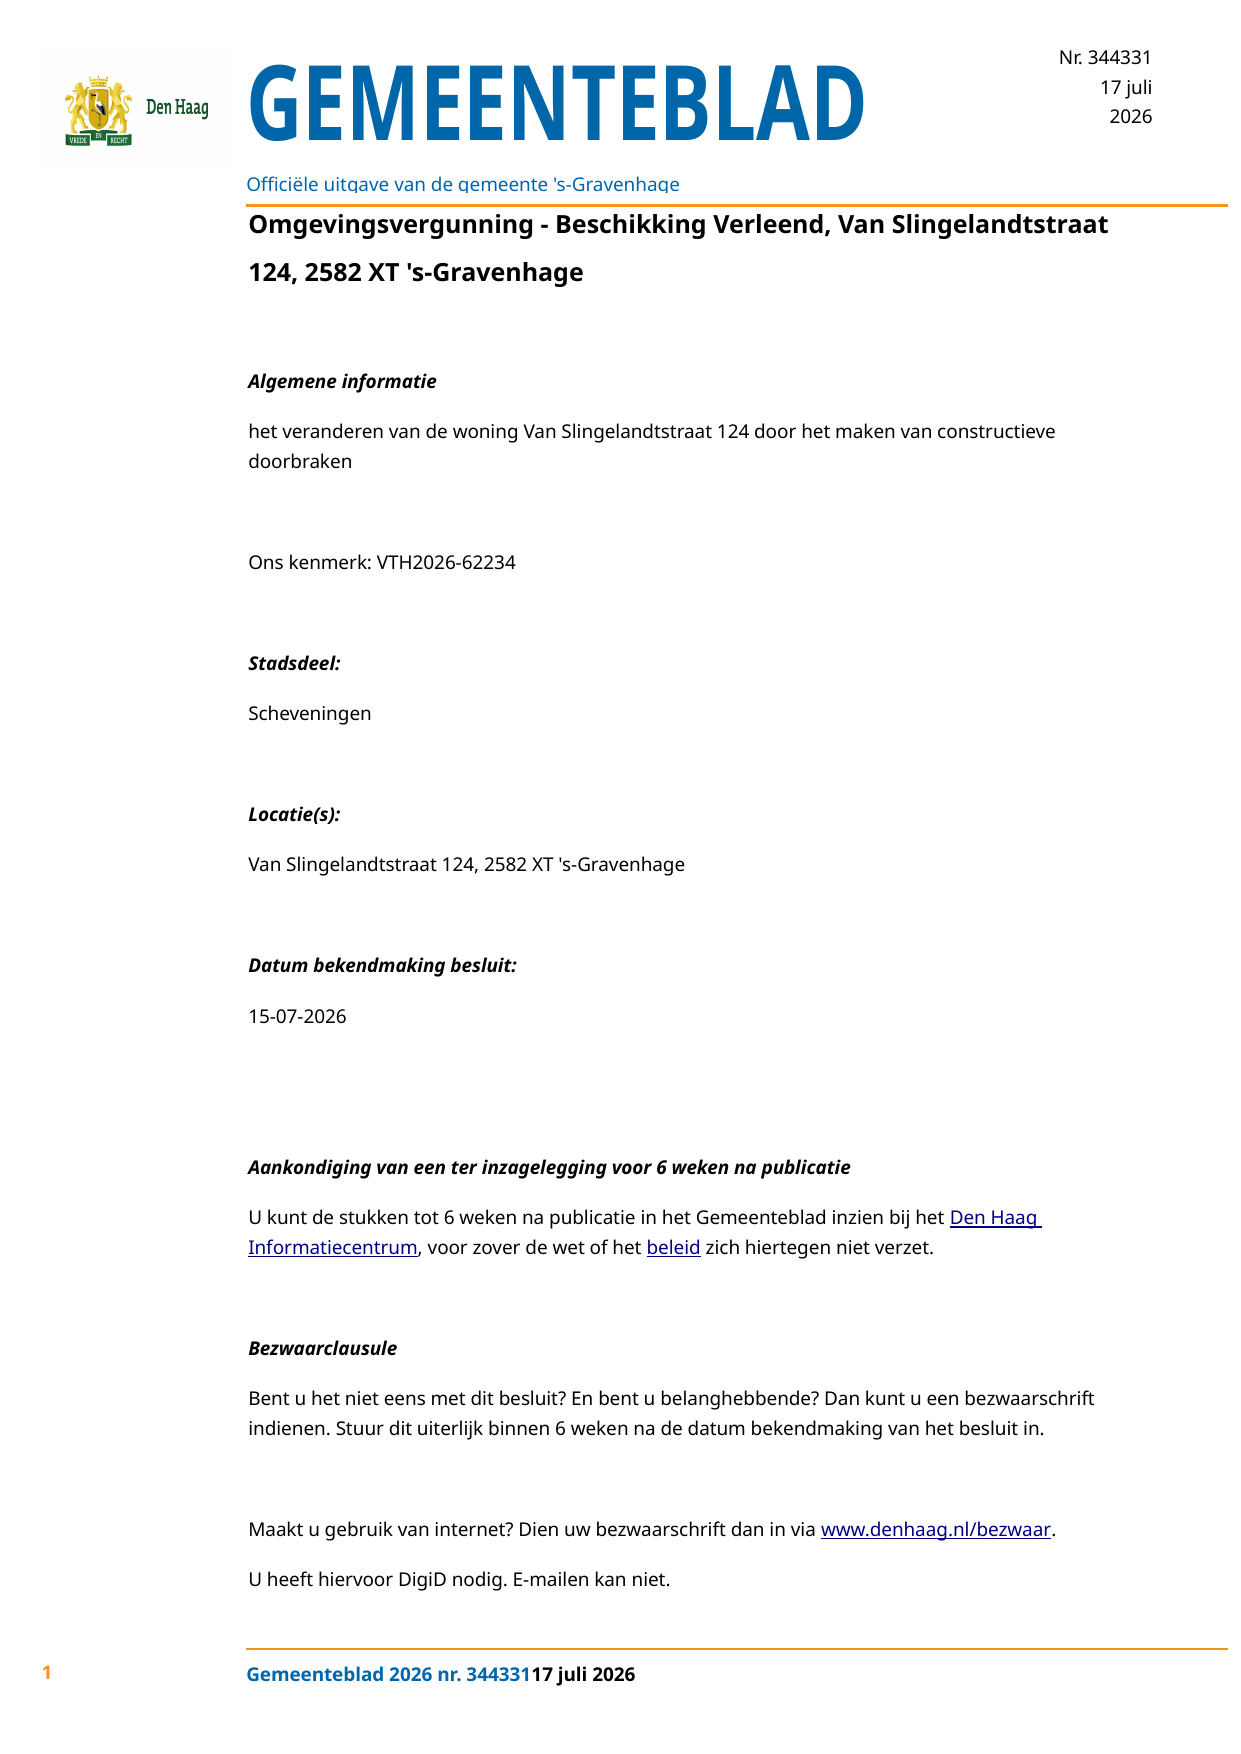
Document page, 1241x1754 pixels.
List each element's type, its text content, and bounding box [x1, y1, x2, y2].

text Ons kenmerk: VTH2026-62234 [248, 549, 1152, 575]
text Bezwaarclausule [248, 1335, 1152, 1361]
text Maakt u gebruik van internet? Dien uw bezwaarschrift dan in via www.denhaag.nl/bezwaar. [248, 1516, 1152, 1542]
text Datum bekendmaking besluit: [248, 952, 1152, 978]
text Omgevingsvergunning - Beschikking Verleend, Van Slingelandtstraat 124, 2582 XT 's-Gravenhage [248, 207, 1152, 288]
text Van Slingelandtstraat 124, 2582 XT 's-Gravenhage [248, 852, 1152, 877]
picture [41, 47, 231, 172]
text Scheveningen [248, 700, 1152, 726]
text 15-07-2026 [248, 1003, 1152, 1029]
text U heeft hiervoor DigiD nodig. E-mailen kan niet. [248, 1566, 1152, 1592]
text Bent u het niet eens met dit besluit? En bent u belanghebbende? Dan kunt u een bezwaarschrift indienen. Stuur dit uiterlijk binnen 6 weken na de datum bekendmaking van het besluit in. [248, 1385, 1152, 1441]
text het veranderen van de woning Van Slingelandtstraat 124 door het maken van constructieve doorbraken [248, 419, 1152, 474]
text Aankondiging van een ter inzagelegging voor 6 weken na publicatie [248, 1154, 1152, 1180]
text Algemene informatie [248, 368, 1152, 394]
text Stadsdeel: [248, 650, 1152, 676]
text Locatie(s): [248, 801, 1152, 827]
text U kunt de stukken tot 6 weken na publicatie in het Gemeenteblad inzien bij het Den Haag Informatiecentrum, voor zover de wet of het beleid zich hiertegen niet verzet. [248, 1204, 1152, 1260]
